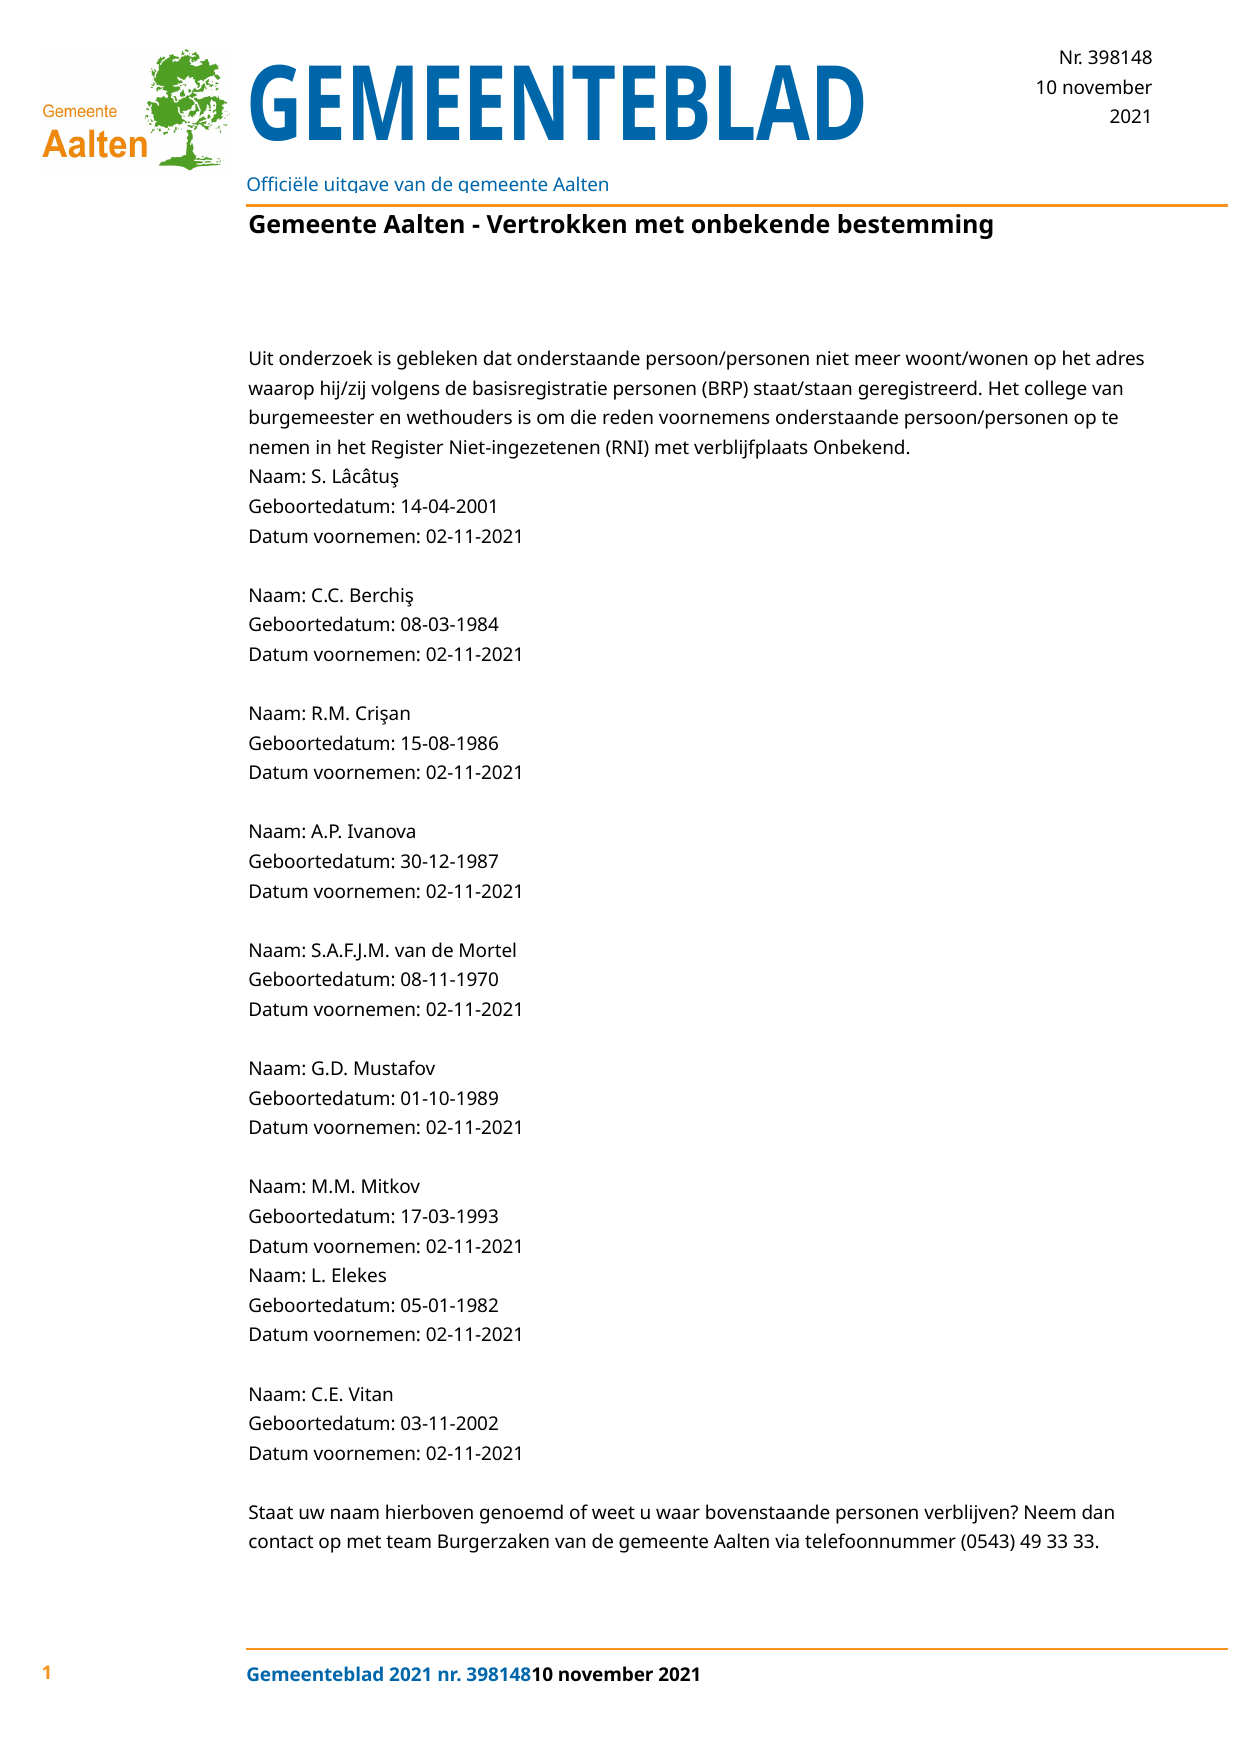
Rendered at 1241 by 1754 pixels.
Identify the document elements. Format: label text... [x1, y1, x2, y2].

text Datum voornemen: 02-11-2021 [248, 759, 1152, 785]
text Naam: C.E. Vitan [248, 1381, 1152, 1406]
text Datum voornemen: 02-11-2021 [248, 996, 1152, 1022]
text Geboortedatum: 08-11-1970 [248, 967, 1152, 992]
text Datum voornemen: 02-11-2021 [248, 1114, 1152, 1140]
text Datum voornemen: 02-11-2021 [248, 1233, 1152, 1258]
text Naam: M.M. Mitkov [248, 1174, 1152, 1199]
picture [41, 47, 231, 172]
text Geboortedatum: 30-12-1987 [248, 848, 1152, 874]
text Geboortedatum: 08-03-1984 [248, 612, 1152, 637]
text Naam: R.M. Crişan [248, 700, 1152, 726]
text Geboortedatum: 03-11-2002 [248, 1410, 1152, 1436]
text Naam: A.P. Ivanova [248, 819, 1152, 844]
text Datum voornemen: 02-11-2021 [248, 641, 1152, 667]
text Geboortedatum: 15-08-1986 [248, 730, 1152, 756]
text Naam: L. Elekes [248, 1262, 1152, 1288]
text Naam: C.C. Berchiş [248, 582, 1152, 608]
text Geboortedatum: 17-03-1993 [248, 1203, 1152, 1229]
text Geboortedatum: 01-10-1989 [248, 1085, 1152, 1111]
text Naam: G.D. Mustafov [248, 1055, 1152, 1081]
text Gemeente Aalten - Vertrokken met onbekende bestemming [248, 207, 1152, 241]
text Datum voornemen: 02-11-2021 [248, 523, 1152, 548]
text Datum voornemen: 02-11-2021 [248, 878, 1152, 903]
text Naam: S. Lâcâtuş [248, 464, 1152, 489]
text Uit onderzoek is gebleken dat onderstaande persoon/personen niet meer woont/wonen op het adres waarop hij/zij volgens de basisregistratie personen (BRP) staat/staan geregistreerd. Het college van burgemeester en wethouders is om die reden voornemens onderstaande persoon/personen op te nemen in het Register Niet-ingezetenen (RNI) met verblijfplaats Onbekend. [248, 345, 1152, 460]
text Datum voornemen: 02-11-2021 [248, 1322, 1152, 1347]
text Geboortedatum: 05-01-1982 [248, 1292, 1152, 1318]
text Naam: S.A.F.J.M. van de Mortel [248, 937, 1152, 963]
text Staat uw naam hierboven genoemd of weet u waar bovenstaande personen verblijven? Neem dan contact op met team Burgerzaken van de gemeente Aalten via telefoonnummer (0543) 49 33 33. [248, 1499, 1152, 1554]
text Datum voornemen: 02-11-2021 [248, 1440, 1152, 1466]
text Geboortedatum: 14-04-2001 [248, 493, 1152, 519]
